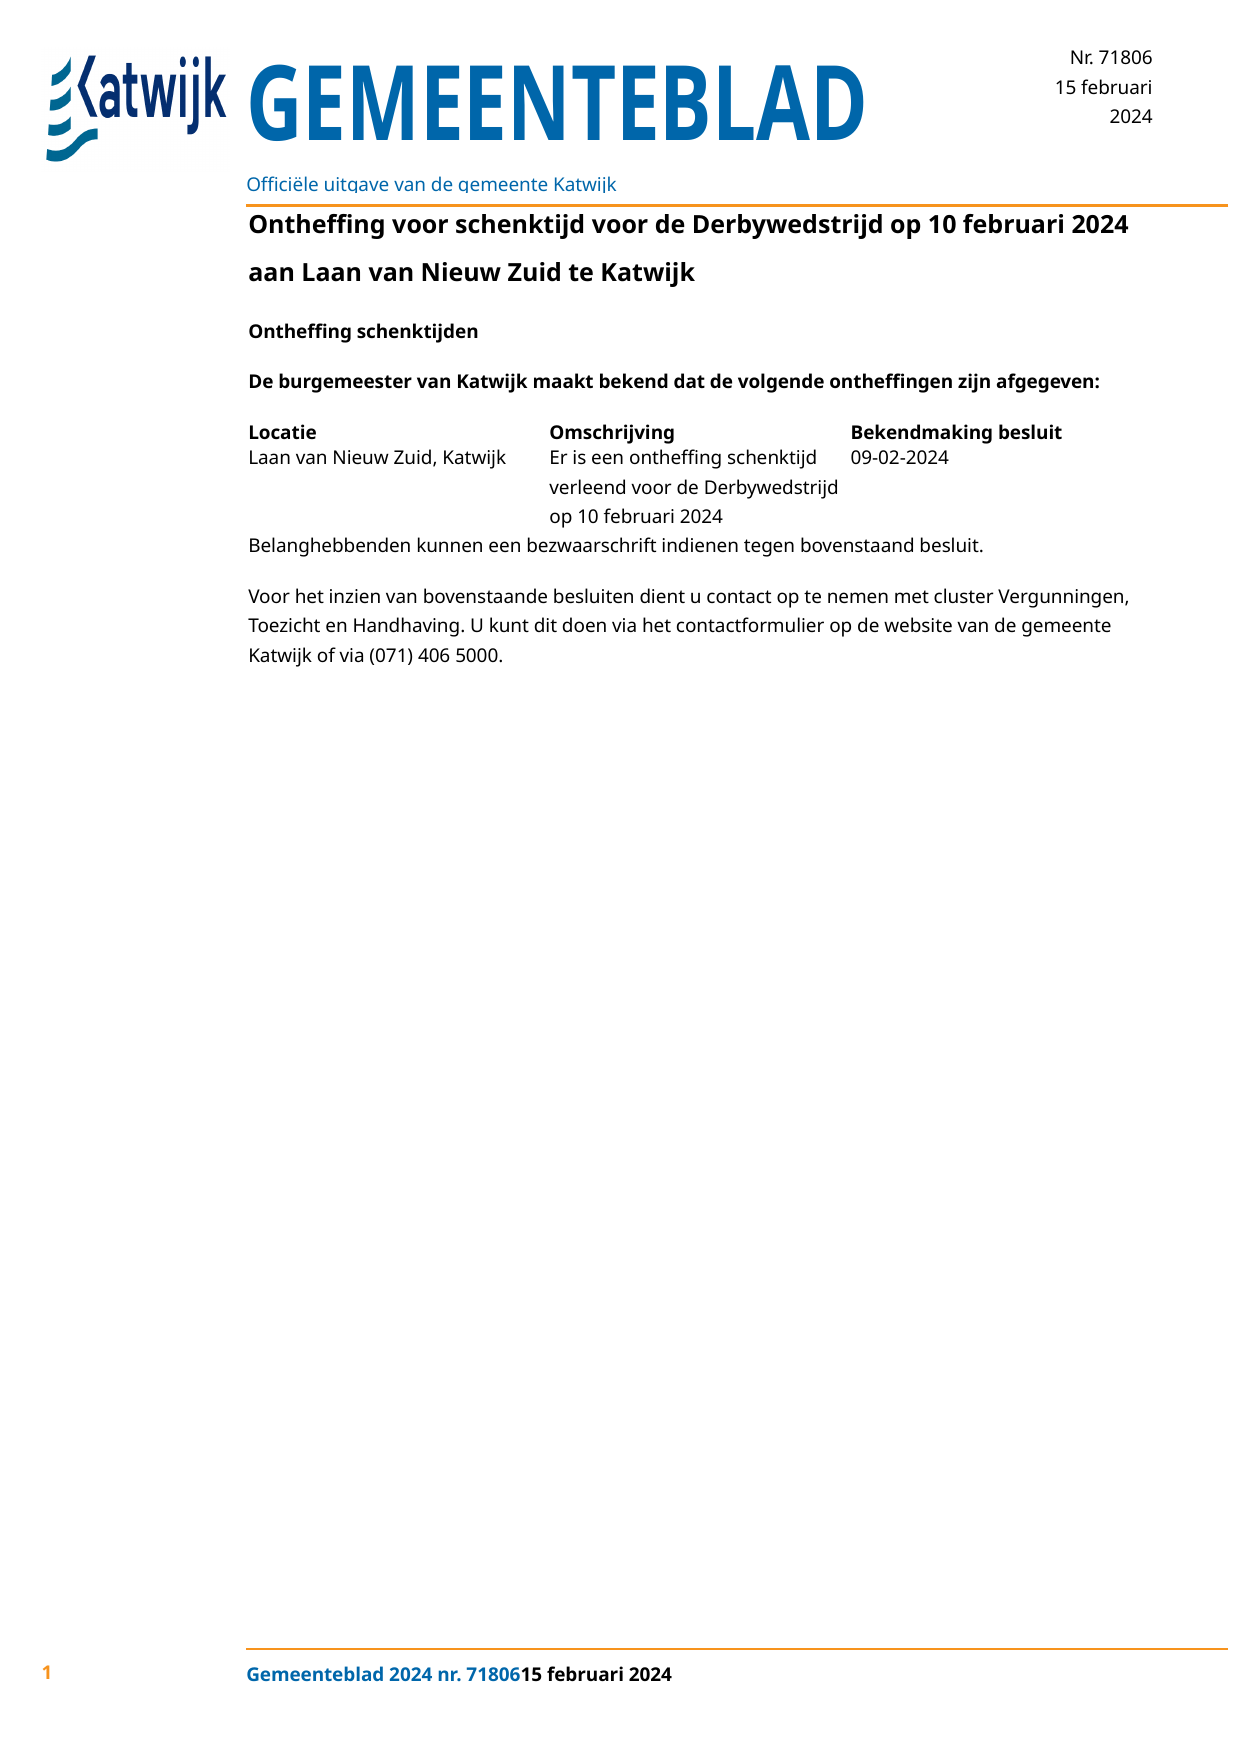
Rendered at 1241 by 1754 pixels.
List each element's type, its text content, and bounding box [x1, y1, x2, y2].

text Belanghebbenden kunnen een bezwaarschrift indienen tegen bovenstaand besluit. [248, 533, 1152, 558]
table_cell 09-02-2024 [850, 445, 1152, 529]
table_cell Laan van Nieuw Zuid, Katwijk [248, 445, 549, 529]
text Voor het inzien van bovenstaande besluiten dient u contact op te nemen met cluster Vergunningen, Toezicht en Handhaving. U kunt dit doen via het contactformulier op de website van de gemeente Katwijk of via (071) 406 5000. [248, 583, 1152, 668]
text De burgemeester van Katwijk maakt bekend dat de volgende ontheffingen zijn afgegeven: [248, 368, 1152, 394]
text Ontheffing voor schenktijd voor de Derbywedstrijd op 10 februari 2024 aan Laan van Nieuw Zuid te Katwijk [248, 207, 1152, 288]
table_header Locatie [248, 419, 549, 444]
table_header Omschrijving [549, 419, 850, 444]
picture [41, 47, 231, 172]
text Ontheffing schenktijden [248, 318, 1152, 344]
table_cell Er is een ontheffing schenktijd verleend voor de Derbywedstrijd op 10 februari 2024 [549, 445, 850, 529]
table_header Bekendmaking besluit [850, 419, 1152, 444]
